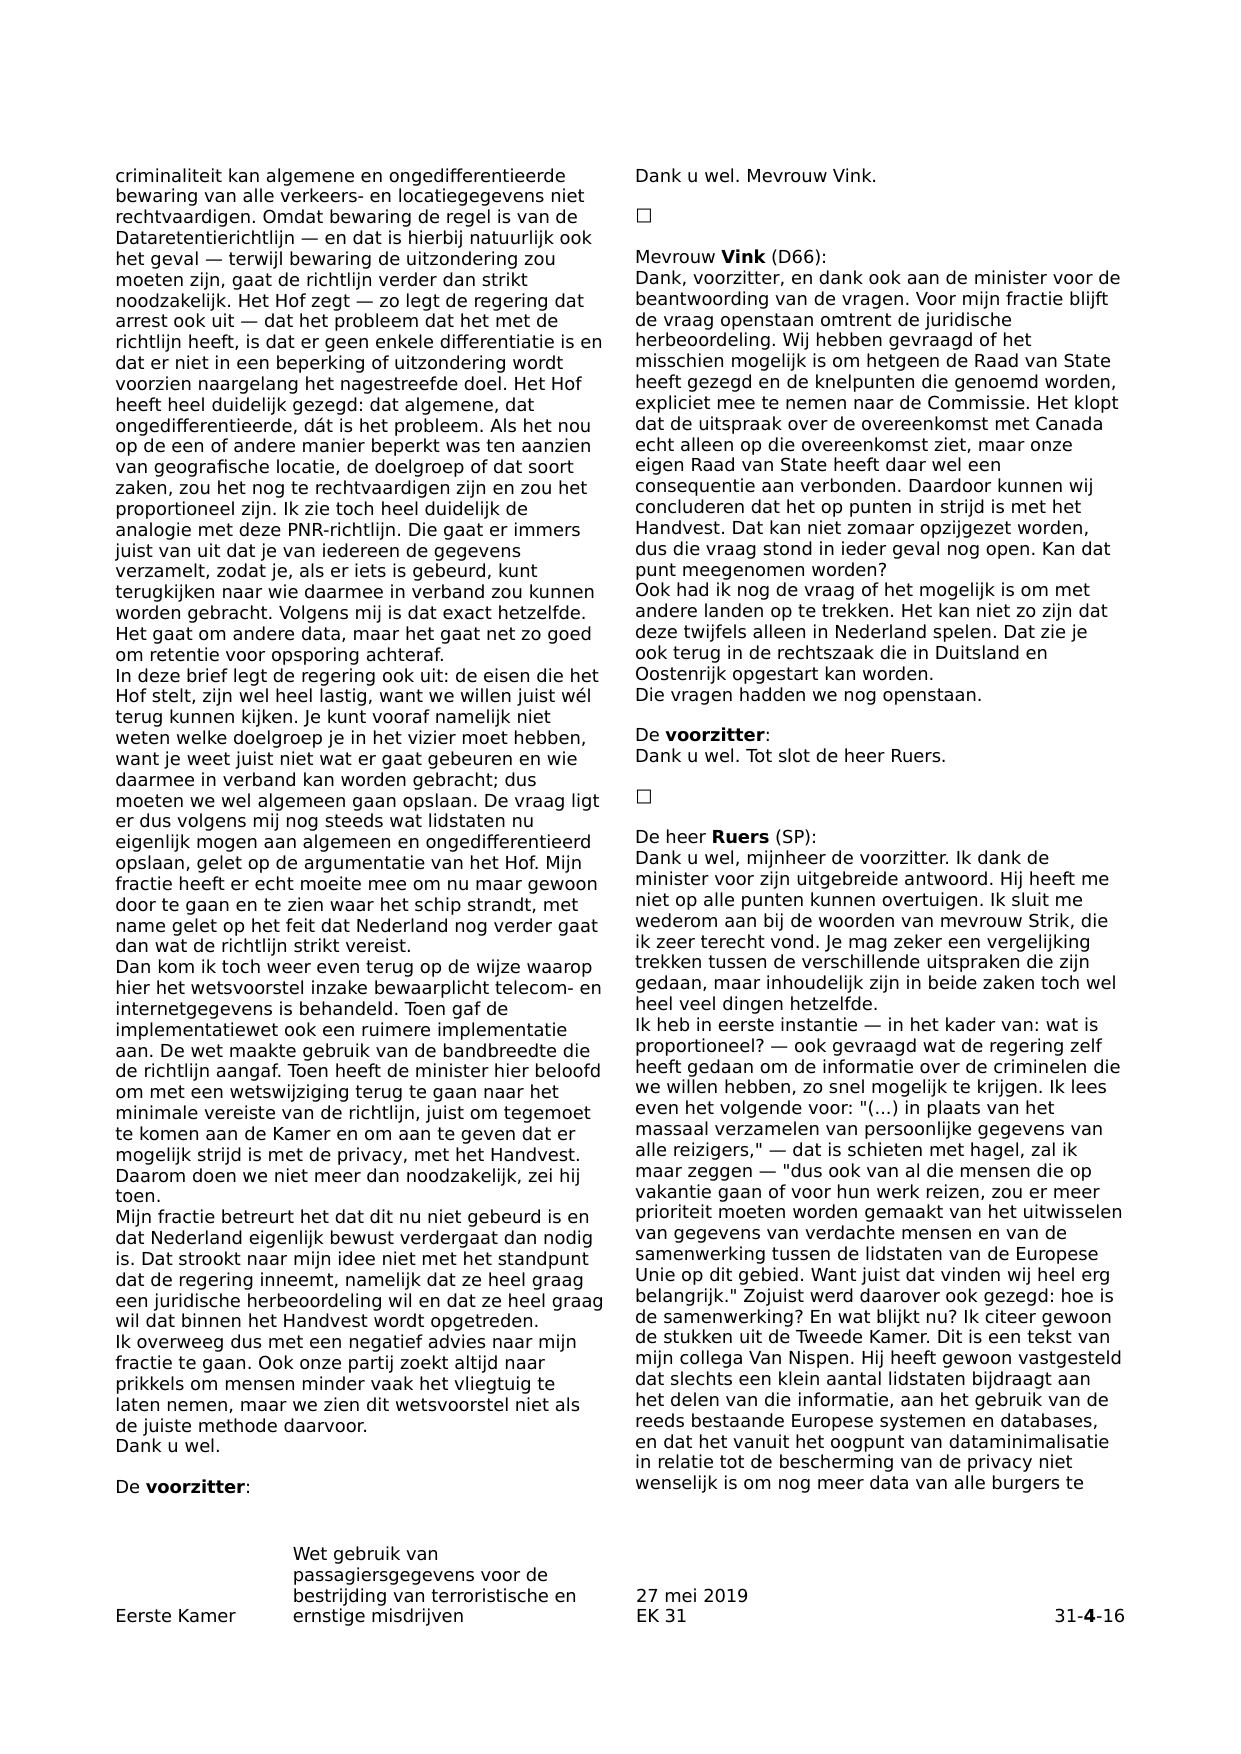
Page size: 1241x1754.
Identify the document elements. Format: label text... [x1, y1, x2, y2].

text Mijn fractie betreurt het dat dit nu niet gebeurd is en dat Nederland eigenlijk bewust verdergaat dan nodig is. Dat strookt naar mijn idee niet met het standpunt dat de regering inneemt, namelijk dat ze heel graag een juridische herbeoordeling wil en dat ze heel graag wil dat binnen het Handvest wordt opgetreden. [115, 1207, 605, 1332]
text Die vragen hadden we nog openstaan. [635, 684, 1125, 705]
text Ook had ik nog de vraag of het mogelijk is om met andere landen op te trekken. Het kan niet zo zijn dat deze twijfels alleen in Nederland spelen. Dat zie je ook terug in de rechtszaak die in Duitsland en Oostenrijk opgestart kan worden. [635, 580, 1125, 684]
text Ik heb in eerste instantie — in het kader van: wat is proportioneel? — ook gevraagd wat de regering zelf heeft gedaan om de informatie over de criminelen die we willen hebben, zo snel mogelijk te krijgen. Ik lees even het volgende voor: "(...) in plaats van het massaal verzamelen van persoonlijke gegevens van alle reizigers," — dat is schieten met hagel, zal ik maar zeggen — "dus ook van al die mensen die op vakantie gaan of voor hun werk reizen, zou er meer prioriteit moeten worden gemaakt van het uitwisselen van gegevens van verdachte mensen en van de samenwerking tussen de lidstaten van de Europese Unie op dit gebied. Want juist dat vinden wij heel erg belangrijk." Zojuist werd daarover ook gezegd: hoe is de samenwerking? En wat blijkt nu? Ik citeer gewoon de stukken uit de Tweede Kamer. Dit is een tekst van mijn collega Van Nispen. Hij heeft gewoon vastgesteld dat slechts een klein aantal lidstaten bijdraagt aan het delen van die informatie, aan het gebruik van de reeds bestaande Europese systemen en databases, en dat het vanuit het oogpunt van dataminimalisatie in relatie tot de bescherming van de privacy niet wenselijk is om nog meer data van alle burgers te [635, 1015, 1125, 1494]
text criminaliteit kan algemene en ongedifferentieerde bewaring van alle verkeers- en locatiegegevens niet rechtvaardigen. Omdat bewaring de regel is van de Dataretentierichtlijn — en dat is hierbij natuurlijk ook het geval — terwijl bewaring de uitzondering zou moeten zijn, gaat de richtlijn verder dan strikt noodzakelijk. Het Hof zegt — zo legt de regering dat arrest ook uit — dat het probleem dat het met de richtlijn heeft, is dat er geen enkele differentiatie is en dat er niet in een beperking of uitzondering wordt voorzien naargelang het nagestreefde doel. Het Hof heeft heel duidelijk gezegd: dat algemene, dat ongedifferentieerde, dát is het probleem. Als het nou op de een of andere manier beperkt was ten aanzien van geografische locatie, de doelgroep of dat soort zaken, zou het nog te rechtvaardigen zijn en zou het proportioneel zijn. Ik zie toch heel duidelijk de analogie met deze PNR-richtlijn. Die gaat er immers juist van uit dat je van iedereen de gegevens verzamelt, zodat je, als er iets is gebeurd, kunt terugkijken naar wie daarmee in verband zou kunnen worden gebracht. Volgens mij is dat exact hetzelfde. Het gaat om andere data, maar het gaat net zo goed om retentie voor opsporing achteraf. [115, 165, 605, 665]
text Dank, voorzitter, en dank ook aan de minister voor de beantwoording van de vragen. Voor mijn fractie blijft de vraag openstaan omtrent de juridische herbeoordeling. Wij hebben gevraagd of het misschien mogelijk is om hetgeen de Raad van State heeft gezegd en de knelpunten die genoemd worden, expliciet mee te nemen naar de Commissie. Het klopt dat de uitspraak over de overeenkomst met Canada echt alleen op die overeenkomst ziet, maar onze eigen Raad van State heeft daar wel een consequentie aan verbonden. Daardoor kunnen wij concluderen dat het op punten in strijd is met het Handvest. Dat kan niet zomaar opzijgezet worden, dus die vraag stond in ieder geval nog open. Kan dat punt meegenomen worden? [635, 268, 1125, 580]
text De voorzitter: [635, 725, 1125, 746]
text De heer Ruers (SP): [635, 827, 1125, 848]
text De voorzitter: [115, 1477, 605, 1498]
text Ik overweeg dus met een negatief advies naar mijn fractie te gaan. Ook onze partij zoekt altijd naar prikkels om mensen minder vaak het vliegtuig te laten nemen, maar we zien dit wetsvoorstel niet als de juiste methode daarvoor. [115, 1332, 605, 1436]
text ⬜ [635, 787, 1125, 807]
text Dank u wel. [115, 1436, 605, 1457]
text Dank u wel, mijnheer de voorzitter. Ik dank de minister voor zijn uitgebreide antwoord. Hij heeft me niet op alle punten kunnen overtuigen. Ik sluit me wederom aan bij de woorden van mevrouw Strik, die ik zeer terecht vond. Je mag zeker een vergelijking trekken tussen de verschillende uitspraken die zijn gedaan, maar inhoudelijk zijn in beide zaken toch wel heel veel dingen hetzelfde. [635, 848, 1125, 1015]
text Dank u wel. Mevrouw Vink. [635, 165, 1125, 186]
text Dan kom ik toch weer even terug op de wijze waarop hier het wetsvoorstel inzake bewaarplicht telecom- en internetgegevens is behandeld. Toen gaf de implementatiewet ook een ruimere implementatie aan. De wet maakte gebruik van de bandbreedte die de richtlijn aangaf. Toen heeft de minister hier beloofd om met een wetswijziging terug te gaan naar het minimale vereiste van de richtlijn, juist om tegemoet te komen aan de Kamer en om aan te geven dat er mogelijk strijd is met de privacy, met het Handvest. Daarom doen we niet meer dan noodzakelijk, zei hij toen. [115, 957, 605, 1207]
text Mevrouw Vink (D66): [635, 247, 1125, 268]
text Dank u wel. Tot slot de heer Ruers. [635, 746, 1125, 767]
text ⬜ [635, 206, 1125, 227]
text In deze brief legt de regering ook uit: de eisen die het Hof stelt, zijn wel heel lastig, want we willen juist wél terug kunnen kijken. Je kunt vooraf namelijk niet weten welke doelgroep je in het vizier moet hebben, want je weet juist niet wat er gaat gebeuren en wie daarmee in verband kan worden gebracht; dus moeten we wel algemeen gaan opslaan. De vraag ligt er dus volgens mij nog steeds wat lidstaten nu eigenlijk mogen aan algemeen en ongedifferentieerd opslaan, gelet op de argumentatie van het Hof. Mijn fractie heeft er echt moeite mee om nu maar gewoon door te gaan en te zien waar het schip strandt, met name gelet op het feit dat Nederland nog verder gaat dan wat de richtlijn strikt vereist. [115, 665, 605, 957]
